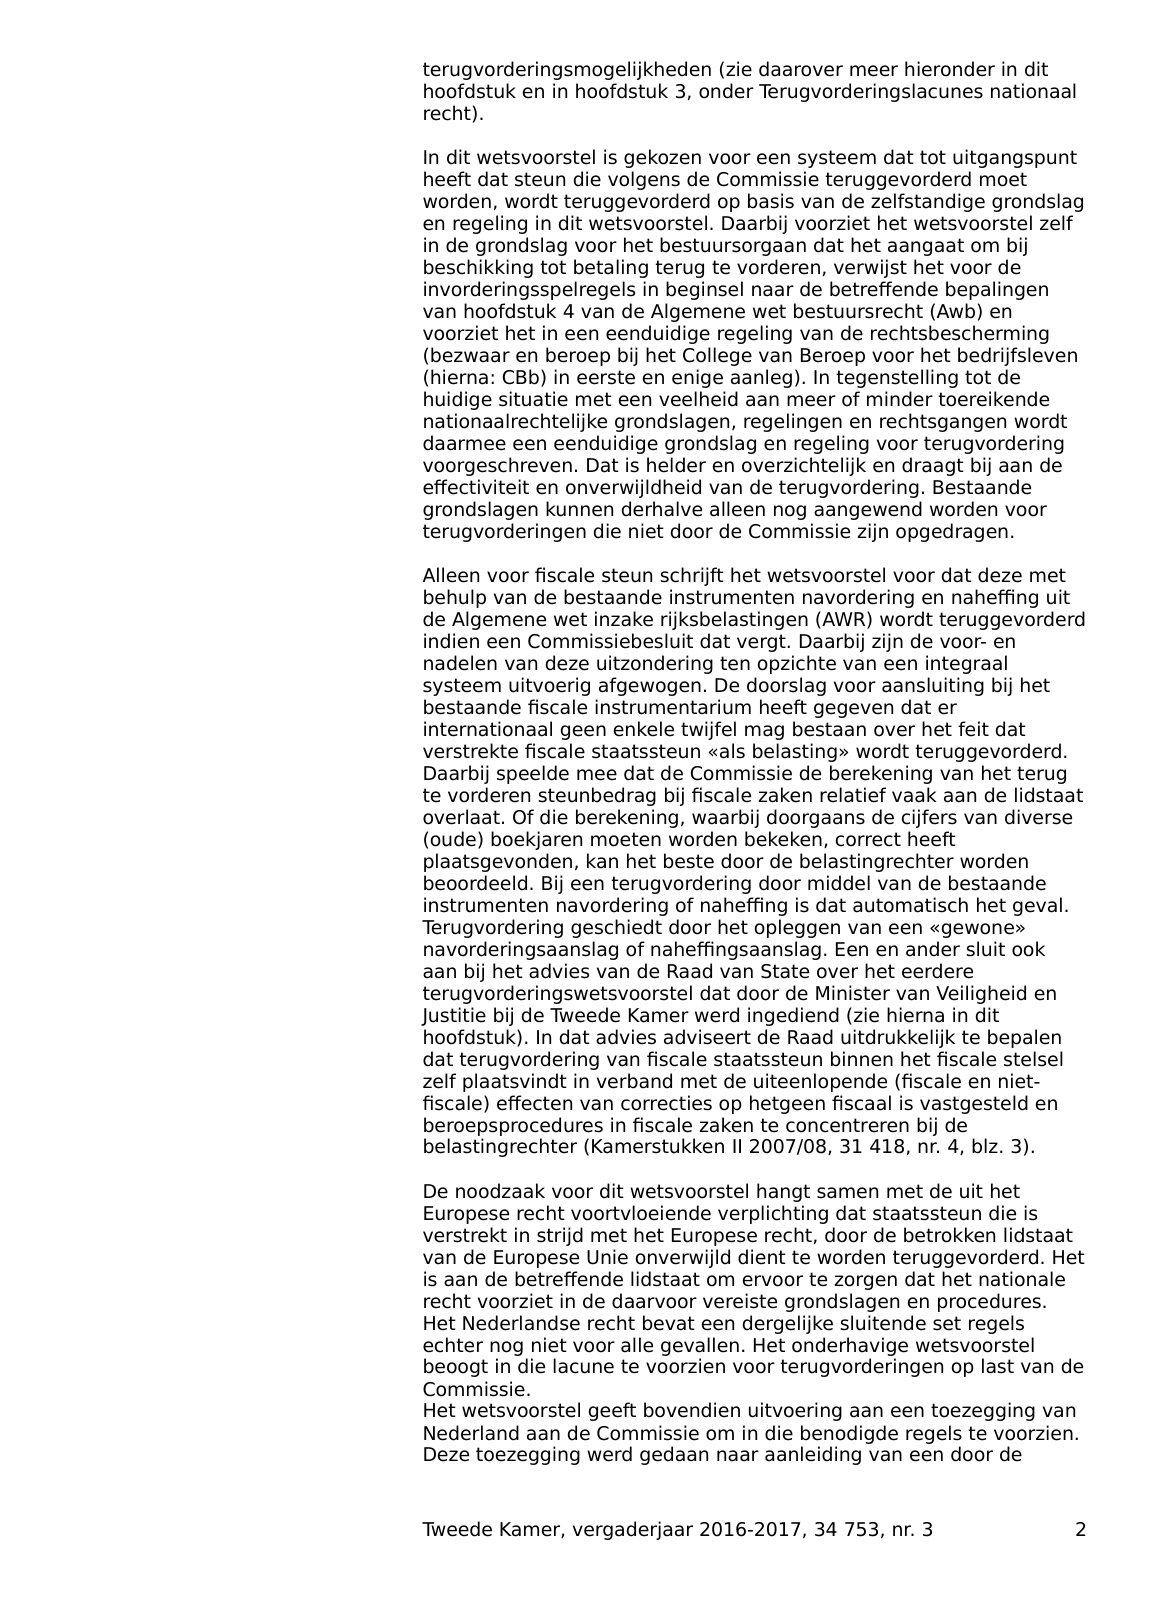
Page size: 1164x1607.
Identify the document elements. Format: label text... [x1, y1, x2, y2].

text Het wetsvoorstel geeft bovendien uitvoering aan een toezegging van Nederland aan de Commissie om in die benodigde regels te voorzien. Deze toezegging werd gedaan naar aanleiding van een door de [422, 1400, 1087, 1466]
text terugvorderingsmogelijkheden (zie daarover meer hieronder in dit hoofdstuk en in hoofdstuk 3, onder Terugvorderingslacunes nationaal recht). [422, 59, 1087, 125]
text De noodzaak voor dit wetsvoorstel hangt samen met de uit het Europese recht voortvloeiende verplichting dat staatssteun die is verstrekt in strijd met het Europese recht, door de betrokken lidstaat van de Europese Unie onverwijld dient te worden teruggevorderd. Het is aan de betreffende lidstaat om ervoor te zorgen dat het nationale recht voorziet in de daarvoor vereiste grondslagen en procedures. Het Nederlandse recht bevat een dergelijke sluitende set regels echter nog niet voor alle gevallen. Het onderhavige wetsvoorstel beoogt in die lacune te voorzien voor terugvorderingen op last van de Commissie. [422, 1181, 1087, 1400]
text Alleen voor fiscale steun schrijft het wetsvoorstel voor dat deze met behulp van de bestaande instrumenten navordering en naheffing uit de Algemene wet inzake rijksbelastingen (AWR) wordt teruggevorderd indien een Commissiebesluit dat vergt. Daarbij zijn de voor- en nadelen van deze uitzondering ten opzichte van een integraal systeem uitvoerig afgewogen. De doorslag voor aansluiting bij het bestaande fiscale instrumentarium heeft gegeven dat er internationaal geen enkele twijfel mag bestaan over het feit dat verstrekte fiscale staatssteun «als belasting» wordt teruggevorderd. Daarbij speelde mee dat de Commissie de berekening van het terug te vorderen steunbedrag bij fiscale zaken relatief vaak aan de lidstaat overlaat. Of die berekening, waarbij doorgaans de cijfers van diverse (oude) boekjaren moeten worden bekeken, correct heeft plaatsgevonden, kan het beste door de belastingrechter worden beoordeeld. Bij een terugvordering door middel van de bestaande instrumenten navordering of naheffing is dat automatisch het geval. Terugvordering geschiedt door het opleggen van een «gewone» navorderingsaanslag of naheffingsaanslag. Een en ander sluit ook aan bij het advies van de Raad van State over het eerdere terugvorderingswetsvoorstel dat door de Minister van Veiligheid en Justitie bij de Tweede Kamer werd ingediend (zie hierna in dit hoofdstuk). In dat advies adviseert de Raad uitdrukkelijk te bepalen dat terugvordering van fiscale staatssteun binnen het fiscale stelsel zelf plaatsvindt in verband met de uiteenlopende (fiscale en niet-fiscale) effecten van correcties op hetgeen fiscaal is vastgesteld en beroepsprocedures in fiscale zaken te concentreren bij de belastingrechter (Kamerstukken II 2007/08, 31 418, nr. 4, blz. 3). [422, 565, 1087, 1158]
text In dit wetsvoorstel is gekozen voor een systeem dat tot uitgangspunt heeft dat steun die volgens de Commissie teruggevorderd moet worden, wordt teruggevorderd op basis van de zelfstandige grondslag en regeling in dit wetsvoorstel. Daarbij voorziet het wetsvoorstel zelf in de grondslag voor het bestuursorgaan dat het aangaat om bij beschikking tot betaling terug te vorderen, verwijst het voor de invorderingsspelregels in beginsel naar de betreffende bepalingen van hoofdstuk 4 van de Algemene wet bestuursrecht (Awb) en voorziet het in een eenduidige regeling van de rechtsbescherming (bezwaar en beroep bij het College van Beroep voor het bedrijfsleven (hierna: CBb) in eerste en enige aanleg). In tegenstelling tot de huidige situatie met een veelheid aan meer of minder toereikende nationaalrechtelijke grondslagen, regelingen en rechtsgangen wordt daarmee een eenduidige grondslag en regeling voor terugvordering voorgeschreven. Dat is helder en overzichtelijk en draagt bij aan de effectiviteit en onverwijldheid van de terugvordering. Bestaande grondslagen kunnen derhalve alleen nog aangewend worden voor terugvorderingen die niet door de Commissie zijn opgedragen. [422, 147, 1087, 543]
